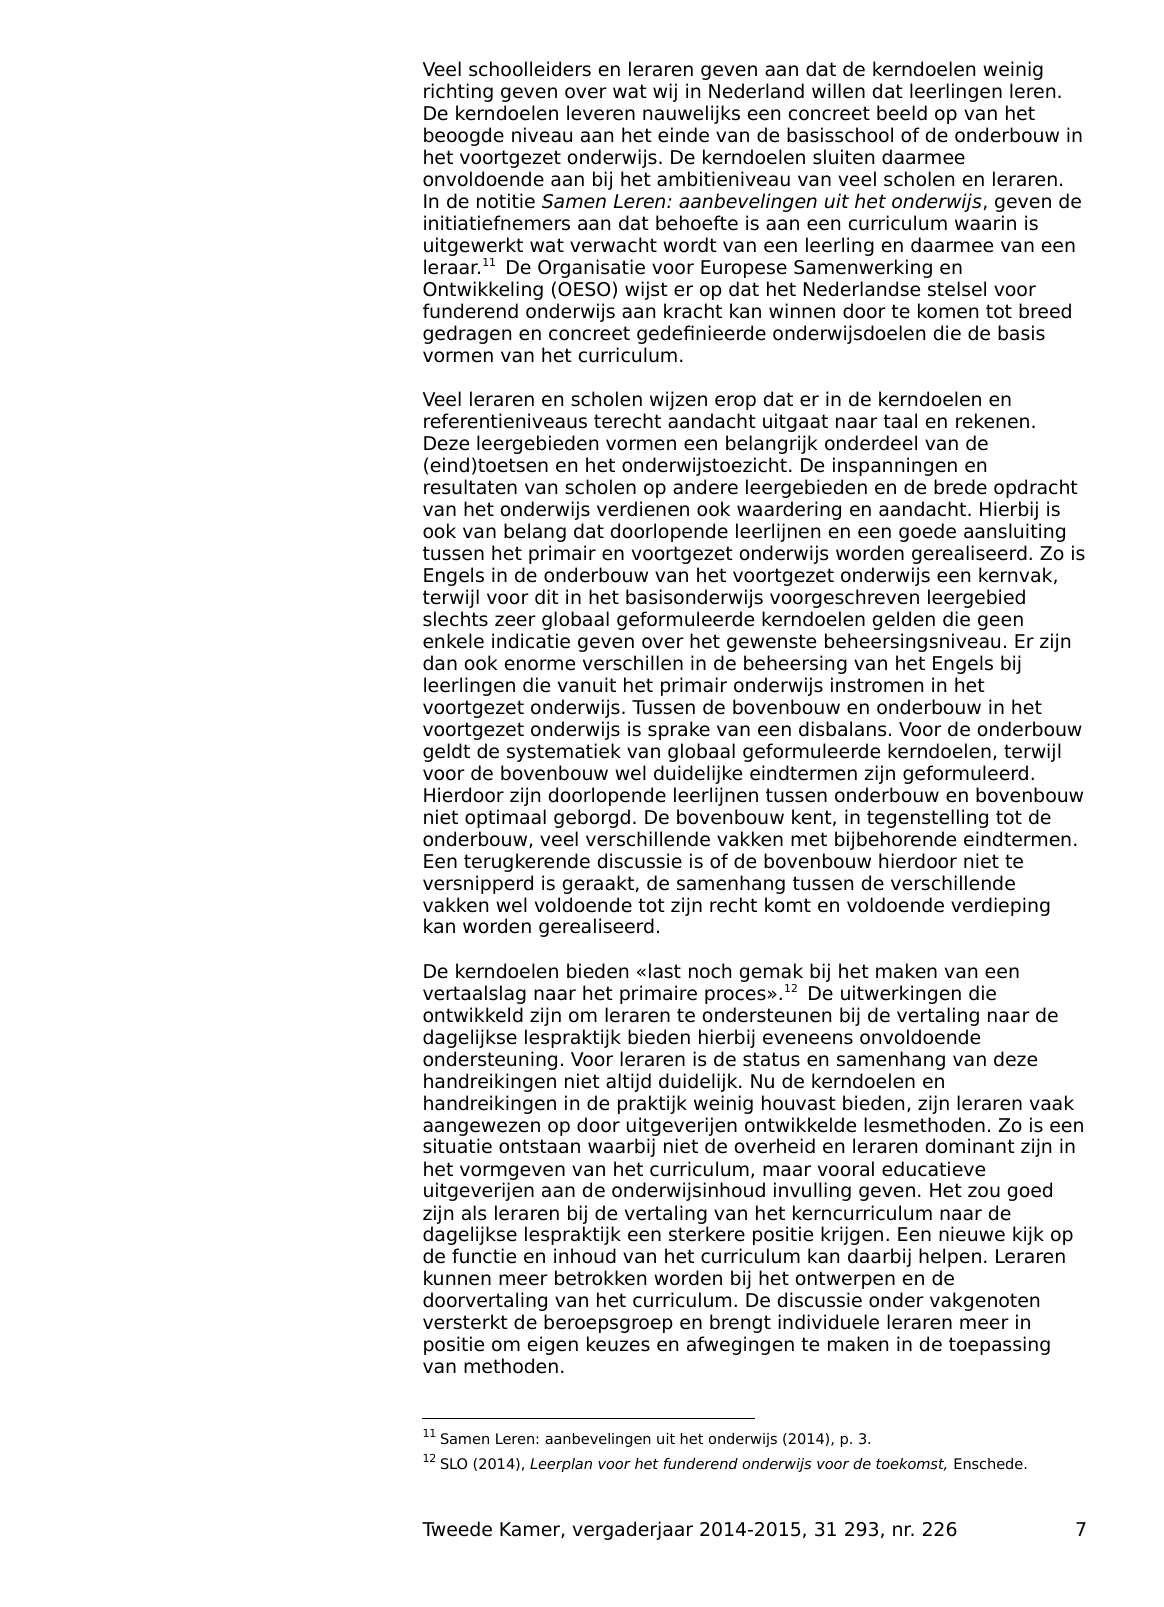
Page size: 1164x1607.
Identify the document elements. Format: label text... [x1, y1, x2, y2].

text Veel leraren en scholen wijzen erop dat er in de kerndoelen en referentieniveaus terecht aandacht uitgaat naar taal en rekenen. Deze leergebieden vormen een belangrijk onderdeel van de (eind)toetsen en het onderwijstoezicht. De inspanningen en resultaten van scholen op andere leergebieden en de brede opdracht van het onderwijs verdienen ook waardering en aandacht. Hierbij is ook van belang dat doorlopende leerlijnen en een goede aansluiting tussen het primair en voortgezet onderwijs worden gerealiseerd. Zo is Engels in de onderbouw van het voortgezet onderwijs een kernvak, terwijl voor dit in het basisonderwijs voorgeschreven leergebied slechts zeer globaal geformuleerde kerndoelen gelden die geen enkele indicatie geven over het gewenste beheersingsniveau. Er zijn dan ook enorme verschillen in de beheersing van het Engels bij leerlingen die vanuit het primair onderwijs instromen in het voortgezet onderwijs. Tussen de bovenbouw en onderbouw in het voortgezet onderwijs is sprake van een disbalans. Voor de onderbouw geldt de systematiek van globaal geformuleerde kerndoelen, terwijl voor de bovenbouw wel duidelijke eindtermen zijn geformuleerd. Hierdoor zijn doorlopende leerlijnen tussen onderbouw en bovenbouw niet optimaal geborgd. De bovenbouw kent, in tegenstelling tot de onderbouw, veel verschillende vakken met bijbehorende eindtermen. Een terugkerende discussie is of de bovenbouw hierdoor niet te versnipperd is geraakt, de samenhang tussen de verschillende vakken wel voldoende tot zijn recht komt en voldoende verdieping kan worden gerealiseerd. [422, 389, 1087, 938]
text Samen Leren: aanbevelingen uit het onderwijs (2014), p. 3. [422, 1427, 1087, 1449]
text De kerndoelen bieden «last noch gemak bij het maken van een vertaalslag naar het primaire proces». De uitwerkingen die ontwikkeld zijn om leraren te ondersteunen bij de vertaling naar de dagelijkse lespraktijk bieden hierbij eveneens onvoldoende ondersteuning. Voor leraren is de status en samenhang van deze handreikingen niet altijd duidelijk. Nu de kerndoelen en handreikingen in de praktijk weinig houvast bieden, zijn leraren vaak aangewezen op door uitgeverijen ontwikkelde lesmethoden. Zo is een situatie ontstaan waarbij niet de overheid en leraren dominant zijn in het vormgeven van het curriculum, maar vooral educatieve uitgeverijen aan de onderwijsinhoud invulling geven. Het zou goed zijn als leraren bij de vertaling van het kerncurriculum naar de dagelijkse lespraktijk een sterkere positie krijgen. Een nieuwe kijk op de functie en inhoud van het curriculum kan daarbij helpen. Leraren kunnen meer betrokken worden bij het ontwerpen en de doorvertaling van het curriculum. De discussie onder vakgenoten versterkt de beroepsgroep en brengt individuele leraren meer in positie om eigen keuzes en afwegingen te maken in de toepassing van methoden. [422, 961, 1087, 1378]
text SLO (2014), Leerplan voor het funderend onderwijs voor de toekomst, Enschede. [422, 1452, 1087, 1474]
text Veel schoolleiders en leraren geven aan dat de kerndoelen weinig richting geven over wat wij in Nederland willen dat leerlingen leren. De kerndoelen leveren nauwelijks een concreet beeld op van het beoogde niveau aan het einde van de basisschool of de onderbouw in het voortgezet onderwijs. De kerndoelen sluiten daarmee onvoldoende aan bij het ambitieniveau van veel scholen en leraren. In de notitie Samen Leren: aanbevelingen uit het onderwijs, geven de initiatiefnemers aan dat behoefte is aan een curriculum waarin is uitgewerkt wat verwacht wordt van een leerling en daarmee van een leraar. De Organisatie voor Europese Samenwerking en Ontwikkeling (OESO) wijst er op dat het Nederlandse stelsel voor funderend onderwijs aan kracht kan winnen door te komen tot breed gedragen en concreet gedefinieerde onderwijsdoelen die de basis vormen van het curriculum. [422, 59, 1087, 367]
